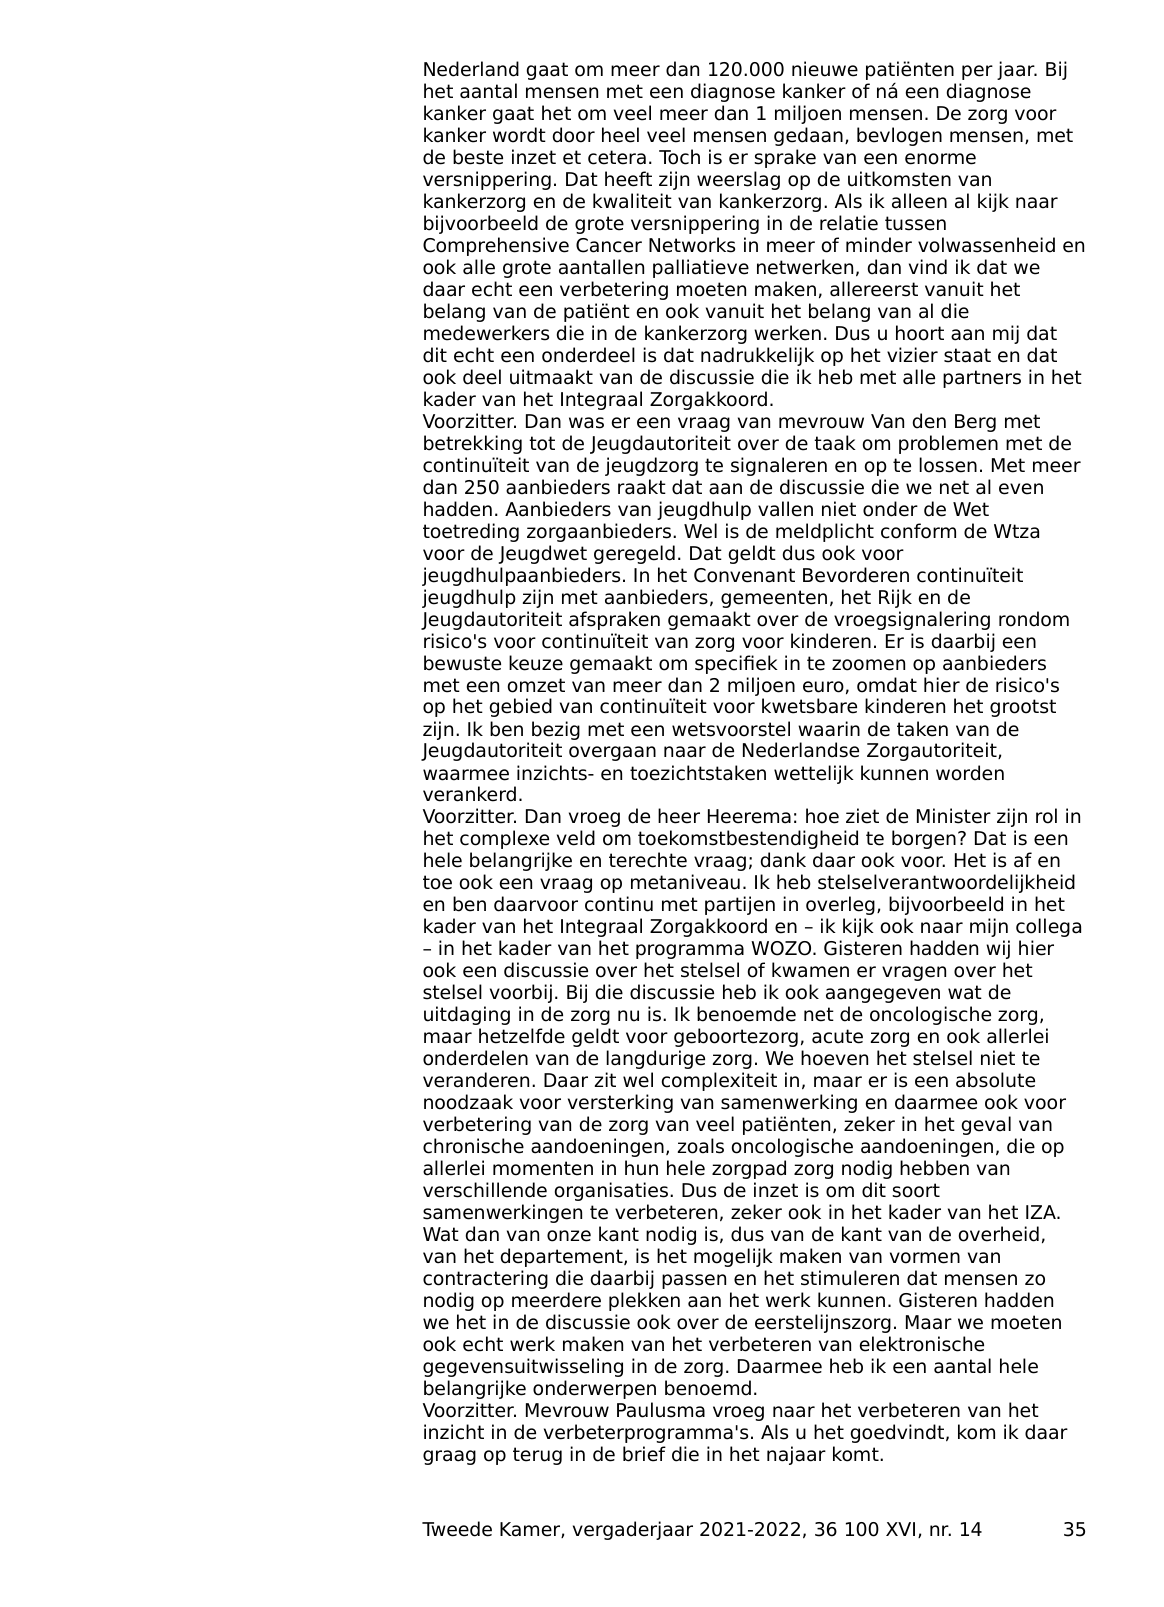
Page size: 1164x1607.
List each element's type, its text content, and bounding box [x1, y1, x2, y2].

text Voorzitter. Dan vroeg de heer Heerema: hoe ziet de Minister zijn rol in het complexe veld om toekomstbestendigheid te borgen? Dat is een hele belangrijke en terechte vraag; dank daar ook voor. Het is af en toe ook een vraag op metaniveau. Ik heb stelselverantwoordelijkheid en ben daarvoor continu met partijen in overleg, bijvoorbeeld in het kader van het Integraal Zorgakkoord en – ik kijk ook naar mijn collega – in het kader van het programma WOZO. Gisteren hadden wij hier ook een discussie over het stelsel of kwamen er vragen over het stelsel voorbij. Bij die discussie heb ik ook aangegeven wat de uitdaging in de zorg nu is. Ik benoemde net de oncologische zorg, maar hetzelfde geldt voor geboortezorg, acute zorg en ook allerlei onderdelen van de langdurige zorg. We hoeven het stelsel niet te veranderen. Daar zit wel complexiteit in, maar er is een absolute noodzaak voor versterking van samenwerking en daarmee ook voor verbetering van de zorg van veel patiënten, zeker in het geval van chronische aandoeningen, zoals oncologische aandoeningen, die op allerlei momenten in hun hele zorgpad zorg nodig hebben van verschillende organisaties. Dus de inzet is om dit soort samenwerkingen te verbeteren, zeker ook in het kader van het IZA. Wat dan van onze kant nodig is, dus van de kant van de overheid, van het departement, is het mogelijk maken van vormen van contractering die daarbij passen en het stimuleren dat mensen zo nodig op meerdere plekken aan het werk kunnen. Gisteren hadden we het in de discussie ook over de eerstelijnszorg. Maar we moeten ook echt werk maken van het verbeteren van elektronische gegevensuitwisseling in de zorg. Daarmee heb ik een aantal hele belangrijke onderwerpen benoemd. [422, 806, 1087, 1400]
text Nederland gaat om meer dan 120.000 nieuwe patiënten per jaar. Bij het aantal mensen met een diagnose kanker of ná een diagnose kanker gaat het om veel meer dan 1 miljoen mensen. De zorg voor kanker wordt door heel veel mensen gedaan, bevlogen mensen, met de beste inzet et cetera. Toch is er sprake van een enorme versnippering. Dat heeft zijn weerslag op de uitkomsten van kankerzorg en de kwaliteit van kankerzorg. Als ik alleen al kijk naar bijvoorbeeld de grote versnippering in de relatie tussen Comprehensive Cancer Networks in meer of minder volwassenheid en ook alle grote aantallen palliatieve netwerken, dan vind ik dat we daar echt een verbetering moeten maken, allereerst vanuit het belang van de patiënt en ook vanuit het belang van al die medewerkers die in de kankerzorg werken. Dus u hoort aan mij dat dit echt een onderdeel is dat nadrukkelijk op het vizier staat en dat ook deel uitmaakt van de discussie die ik heb met alle partners in het kader van het Integraal Zorgakkoord. [422, 59, 1087, 411]
text Voorzitter. Mevrouw Paulusma vroeg naar het verbeteren van het inzicht in de verbeterprogramma's. Als u het goedvindt, kom ik daar graag op terug in de brief die in het najaar komt. [422, 1400, 1087, 1466]
text Voorzitter. Dan was er een vraag van mevrouw Van den Berg met betrekking tot de Jeugdautoriteit over de taak om problemen met de continuïteit van de jeugdzorg te signaleren en op te lossen. Met meer dan 250 aanbieders raakt dat aan de discussie die we net al even hadden. Aanbieders van jeugdhulp vallen niet onder de Wet toetreding zorgaanbieders. Wel is de meldplicht conform de Wtza voor de Jeugdwet geregeld. Dat geldt dus ook voor jeugdhulpaanbieders. In het Convenant Bevorderen continuïteit jeugdhulp zijn met aanbieders, gemeenten, het Rijk en de Jeugdautoriteit afspraken gemaakt over de vroegsignalering rondom risico's voor continuïteit van zorg voor kinderen. Er is daarbij een bewuste keuze gemaakt om specifiek in te zoomen op aanbieders met een omzet van meer dan 2 miljoen euro, omdat hier de risico's op het gebied van continuïteit voor kwetsbare kinderen het grootst zijn. Ik ben bezig met een wetsvoorstel waarin de taken van de Jeugdautoriteit overgaan naar de Nederlandse Zorgautoriteit, waarmee inzichts- en toezichtstaken wettelijk kunnen worden verankerd. [422, 411, 1087, 806]
